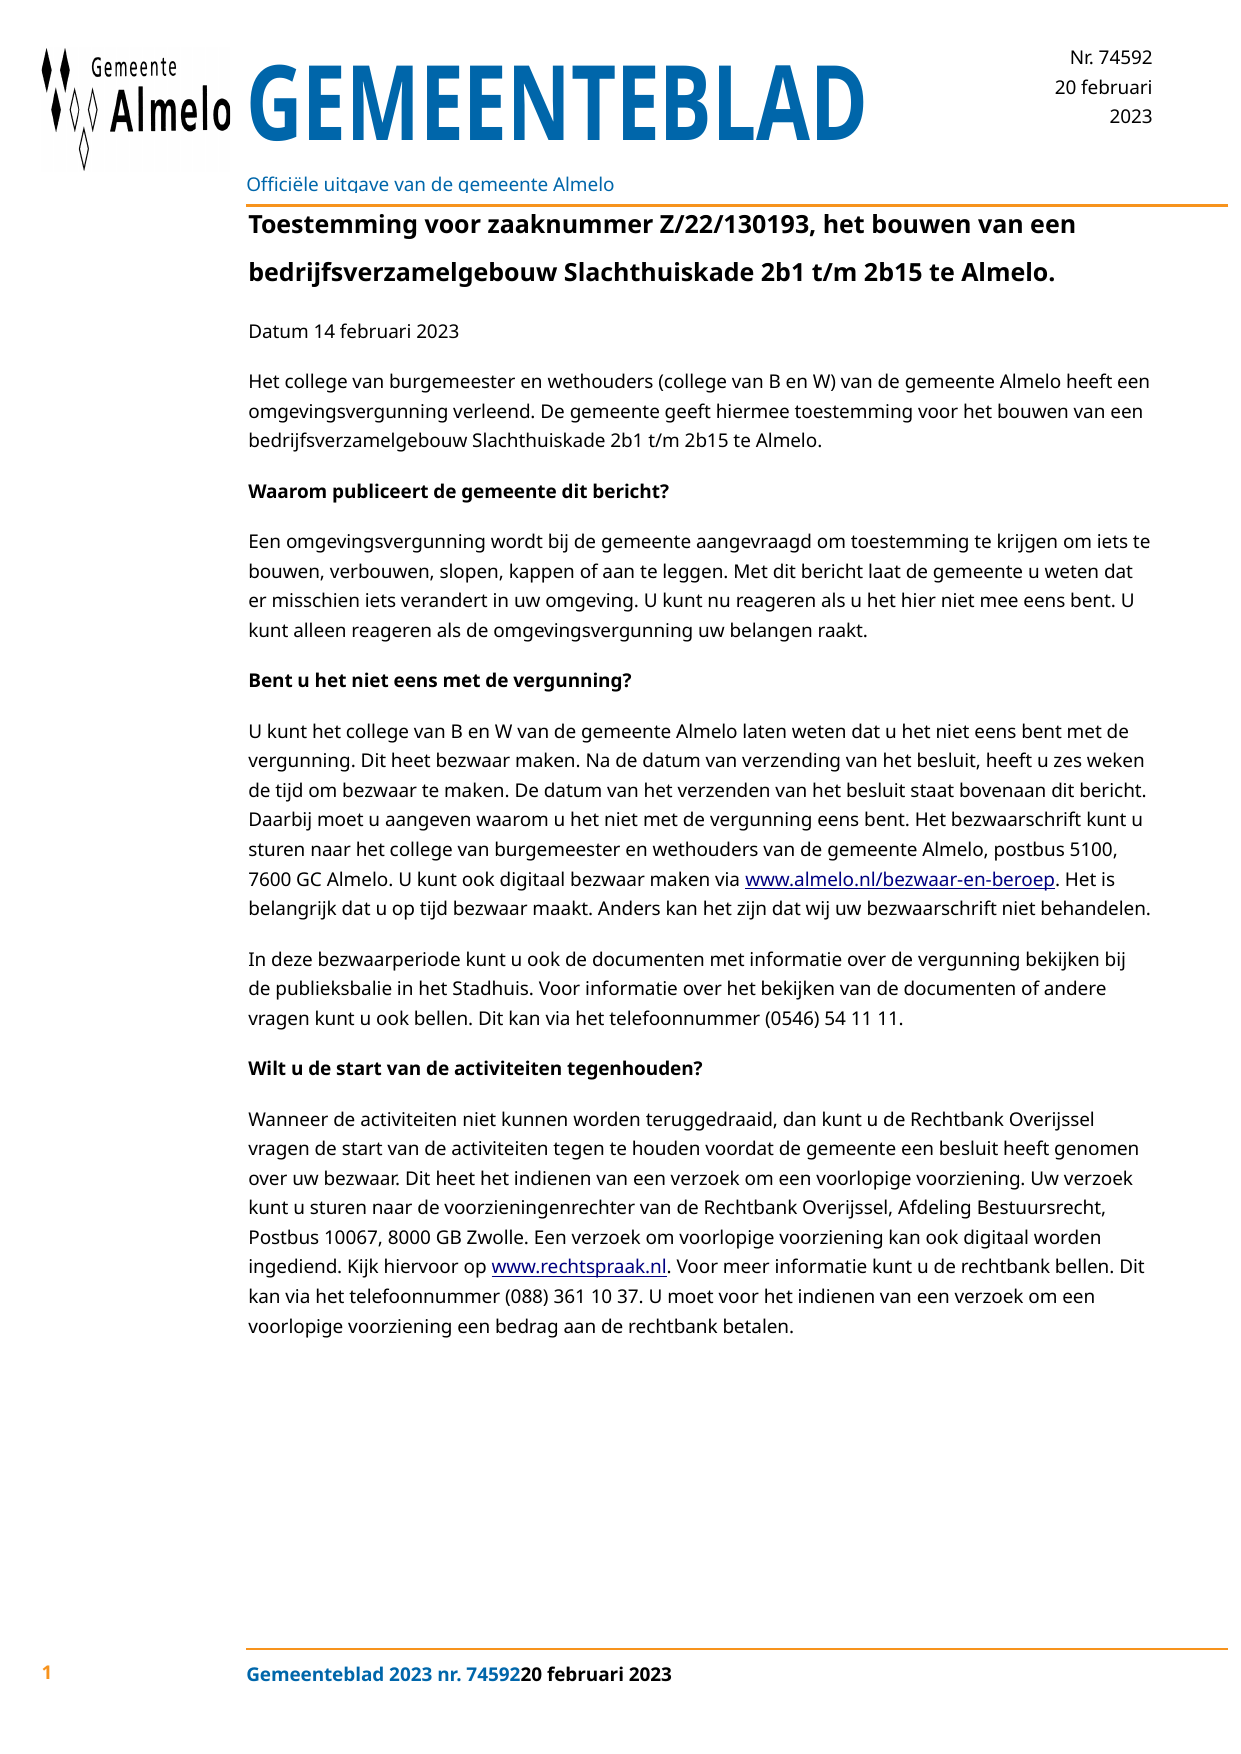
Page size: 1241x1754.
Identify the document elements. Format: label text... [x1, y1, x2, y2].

text Datum 14 februari 2023 [248, 318, 1152, 344]
text Wilt u de start van de activiteiten tegenhouden? [248, 1055, 1152, 1081]
text U kunt het college van B en W van de gemeente Almelo laten weten dat u het niet eens bent met de vergunning. Dit heet bezwaar maken. Na de datum van verzending van het besluit, heeft u zes weken de tijd om bezwaar te maken. De datum van het verzenden van het besluit staat bovenaan dit bericht. Daarbij moet u aangeven waarom u het niet met de vergunning eens bent. Het bezwaarschrift kunt u sturen naar het college van burgemeester en wethouders van de gemeente Almelo, postbus 5100, 7600 GC Almelo. U kunt ook digitaal bezwaar maken via www.almelo.nl/bezwaar-en-beroep. Het is belangrijk dat u op tijd bezwaar maakt. Anders kan het zijn dat wij uw bezwaarschrift niet behandelen. [248, 718, 1152, 921]
text Toestemming voor zaaknummer Z/22/130193, het bouwen van een bedrijfsverzamelgebouw Slachthuiskade 2b1 t/m 2b15 te Almelo. [248, 207, 1152, 288]
text Het college van burgemeester en wethouders (college van B en W) van de gemeente Almelo heeft een omgevingsvergunning verleend. De gemeente geeft hiermee toestemming voor het bouwen van een bedrijfsverzamelgebouw Slachthuiskade 2b1 t/m 2b15 te Almelo. [248, 368, 1152, 453]
picture [41, 47, 231, 172]
text In deze bezwaarperiode kunt u ook de documenten met informatie over de vergunning bekijken bij de publieksbalie in het Stadhuis. Voor informatie over het bekijken van de documenten of andere vragen kunt u ook bellen. Dit kan via het telefoonnummer (0546) 54 11 11. [248, 946, 1152, 1031]
text Een omgevingsvergunning wordt bij de gemeente aangevraagd om toestemming te krijgen om iets te bouwen, verbouwen, slopen, kappen of aan te leggen. Met dit bericht laat de gemeente u weten dat er misschien iets verandert in uw omgeving. U kunt nu reageren als u het hier niet mee eens bent. U kunt alleen reageren als de omgevingsvergunning uw belangen raakt. [248, 528, 1152, 643]
text Wanneer de activiteiten niet kunnen worden teruggedraaid, dan kunt u de Rechtbank Overijssel vragen de start van de activiteiten tegen te houden voordat de gemeente een besluit heeft genomen over uw bezwaar. Dit heet het indienen van een verzoek om een voorlopige voorziening. Uw verzoek kunt u sturen naar de voorzieningenrechter van de Rechtbank Overijssel, Afdeling Bestuursrecht, Postbus 10067, 8000 GB Zwolle. Een verzoek om voorlopige voorziening kan ook digitaal worden ingediend. Kijk hiervoor op www.rechtspraak.nl. Voor meer informatie kunt u de rechtbank bellen. Dit kan via het telefoonnummer (088) 361 10 37. U moet voor het indienen van een verzoek om een voorlopige voorziening een bedrag aan de rechtbank betalen. [248, 1106, 1152, 1339]
text Waarom publiceert de gemeente dit bericht? [248, 478, 1152, 504]
text Bent u het niet eens met de vergunning? [248, 667, 1152, 693]
